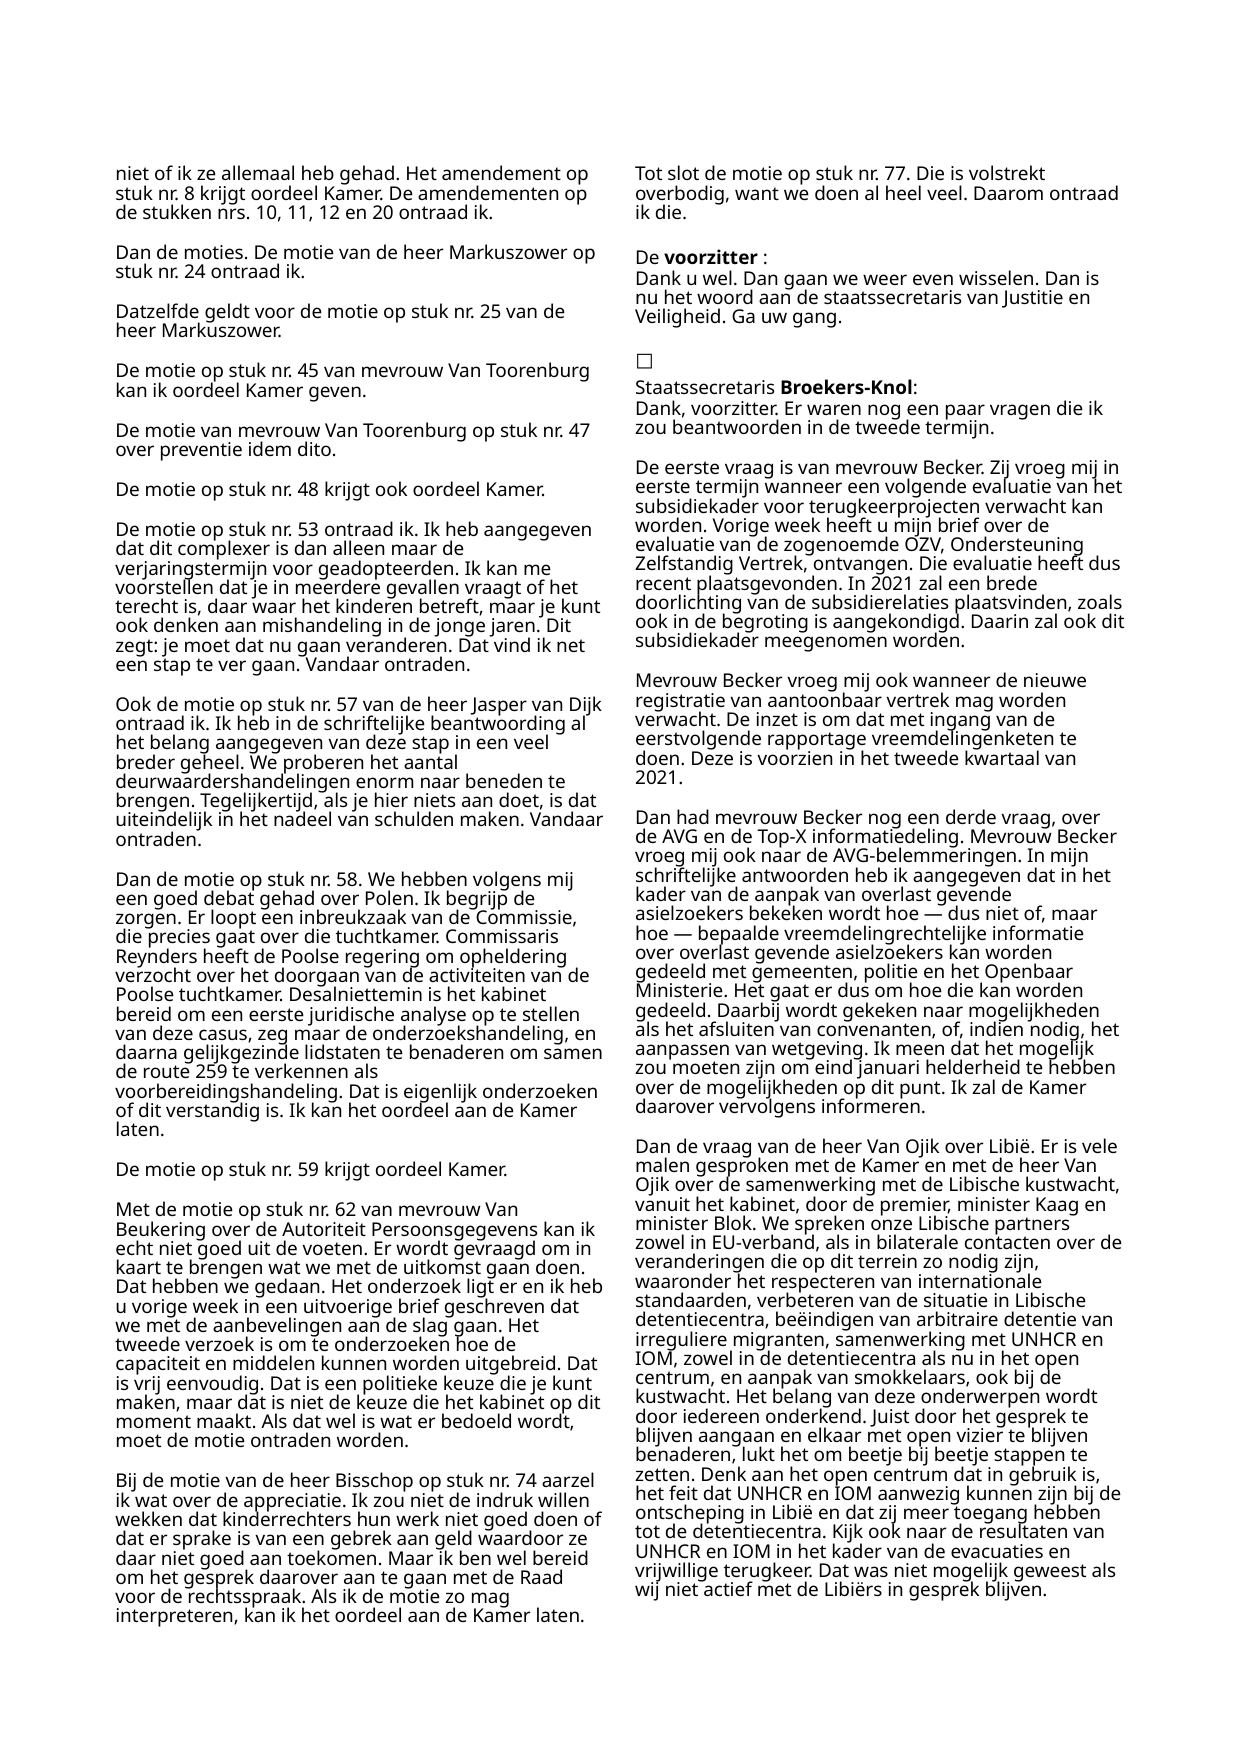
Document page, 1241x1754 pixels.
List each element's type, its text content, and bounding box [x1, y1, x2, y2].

text De voorzitter : [635, 244, 1125, 270]
text Dan de moties. De motie van de heer Markuszower op stuk nr. 24 ontraad ik. [115, 244, 605, 282]
text Tot slot de motie op stuk nr. 77. Die is volstrekt overbodig, want we doen al heel veel. Daarom ontraad ik die. [635, 165, 1125, 223]
text Dank, voorzitter. Er waren nog een paar vragen die ik zou beantwoorden in de tweede termijn. [635, 400, 1125, 438]
text Staatssecretaris Broekers-Knol: [635, 374, 1125, 400]
text niet of ik ze allemaal heb gehad. Het amendement op stuk nr. 8 krijgt oordeel Kamer. De amendementen op de stukken nrs. 10, 11, 12 en 20 ontraad ik. [115, 165, 605, 223]
text Dan de vraag van de heer Van Ojik over Libië. Er is vele malen gesproken met de Kamer en met de heer Van Ojik over de samenwerking met de Libische kustwacht, vanuit het kabinet, door de premier, minister Kaag en minister Blok. We spreken onze Libische partners zowel in EU-verband, als in bilaterale contacten over de veranderingen die op dit terrein zo nodig zijn, waaronder het respecteren van internationale standaarden, verbeteren van de situatie in Libische detentiecentra, beëindigen van arbitraire detentie van irreguliere migranten, samenwerking met UNHCR en IOM, zowel in de detentiecentra als nu in het open centrum, en aanpak van smokkelaars, ook bij de kustwacht. Het belang van deze onderwerpen wordt door iedereen onderkend. Juist door het gesprek te blijven aangaan en elkaar met open vizier te blijven benaderen, lukt het om beetje bij beetje stappen te zetten. Denk aan het open centrum dat in gebruik is, het feit dat UNHCR en IOM aanwezig kunnen zijn bij de ontscheping in Libië en dat zij meer toegang hebben tot de detentiecentra. Kijk ook naar de resultaten van UNHCR en IOM in het kader van de evacuaties en vrijwillige terugkeer. Dat was niet mogelijk geweest als wij niet actief met de Libiërs in gesprek blijven. [635, 1138, 1125, 1600]
text Dan de motie op stuk nr. 58. We hebben volgens mij een goed debat gehad over Polen. Ik begrijp de zorgen. Er loopt een inbreukzaak van de Commissie, die precies gaat over die tuchtkamer. Commissaris Reynders heeft de Poolse regering om opheldering verzocht over het doorgaan van de activiteiten van de Poolse tuchtkamer. Desalniettemin is het kabinet bereid om een eerste juridische analyse op te stellen van deze casus, zeg maar de onderzoekshandeling, en daarna gelijkgezinde lidstaten te benaderen om samen de route 259 te verkennen als voorbereidingshandeling. Dat is eigenlijk onderzoeken of dit verstandig is. Ik kan het oordeel aan de Kamer laten. [115, 871, 605, 1141]
text Ook de motie op stuk nr. 57 van de heer Jasper van Dijk ontraad ik. Ik heb in de schriftelijke beantwoording al het belang aangegeven van deze stap in een veel breder geheel. We proberen het aantal deurwaardershandelingen enorm naar beneden te brengen. Tegelijkertijd, als je hier niets aan doet, is dat uiteindelijk in het nadeel van schulden maken. Vandaar ontraden. [115, 696, 605, 850]
text Dank u wel. Dan gaan we weer even wisselen. Dan is nu het woord aan de staatssecretaris van Justitie en Veiligheid. Ga uw gang. [635, 270, 1125, 327]
text De motie op stuk nr. 45 van mevrouw Van Toorenburg kan ik oordeel Kamer geven. [115, 362, 605, 401]
text Datzelfde geldt voor de motie op stuk nr. 25 van de heer Markuszower. [115, 303, 605, 342]
text Met de motie op stuk nr. 62 van mevrouw Van Beukering over de Autoriteit Persoonsgegevens kan ik echt niet goed uit de voeten. Er wordt gevraagd om in kaart te brengen wat we met de uitkomst gaan doen. Dat hebben we gedaan. Het onderzoek ligt er en ik heb u vorige week in een uitvoerige brief geschreven dat we met de aanbevelingen aan de slag gaan. Het tweede verzoek is om te onderzoeken hoe de capaciteit en middelen kunnen worden uitgebreid. Dat is vrij eenvoudig. Dat is een politieke keuze die je kunt maken, maar dat is niet de keuze die het kabinet op dit moment maakt. Als dat wel is wat er bedoeld wordt, moet de motie ontraden worden. [115, 1201, 605, 1452]
text ⬜ [635, 348, 1125, 374]
text De motie van mevrouw Van Toorenburg op stuk nr. 47 over preventie idem dito. [115, 422, 605, 460]
text Dan had mevrouw Becker nog een derde vraag, over de AVG en de Top-X informatiedeling. Mevrouw Becker vroeg mij ook naar de AVG-belemmeringen. In mijn schriftelijke antwoorden heb ik aangegeven dat in het kader van de aanpak van overlast gevende asielzoekers bekeken wordt hoe — dus niet of, maar hoe — bepaalde vreemdelingrechtelijke informatie over overlast gevende asielzoekers kan worden gedeeld met gemeenten, politie en het Openbaar Ministerie. Het gaat er dus om hoe die kan worden gedeeld. Daarbij wordt gekeken naar mogelijkheden als het afsluiten van convenanten, of, indien nodig, het aanpassen van wetgeving. Ik meen dat het mogelijk zou moeten zijn om eind januari helderheid te hebben over de mogelijkheden op dit punt. Ik zal de Kamer daarover vervolgens informeren. [635, 809, 1125, 1117]
text De motie op stuk nr. 59 krijgt oordeel Kamer. [115, 1161, 605, 1181]
text Bij de motie van de heer Bisschop op stuk nr. 74 aarzel ik wat over de appreciatie. Ik zou niet de indruk willen wekken dat kinderrechters hun werk niet goed doen of dat er sprake is van een gebrek aan geld waardoor ze daar niet goed aan toekomen. Maar ik ben wel bereid om het gesprek daarover aan te gaan met de Raad voor de rechtsspraak. Als ik de motie zo mag interpreteren, kan ik het oordeel aan de Kamer laten. [115, 1472, 605, 1627]
text De eerste vraag is van mevrouw Becker. Zij vroeg mij in eerste termijn wanneer een volgende evaluatie van het subsidiekader voor terugkeerprojecten verwacht kan worden. Vorige week heeft u mijn brief over de evaluatie van de zogenoemde OZV, Ondersteuning Zelfstandig Vertrek, ontvangen. Die evaluatie heeft dus recent plaatsgevonden. In 2021 zal een brede doorlichting van de subsidierelaties plaatsvinden, zoals ook in de begroting is aangekondigd. Daarin zal ook dit subsidiekader meegenomen worden. [635, 459, 1125, 652]
text Mevrouw Becker vroeg mij ook wanneer de nieuwe registratie van aantoonbaar vertrek mag worden verwacht. De inzet is om dat met ingang van de eerstvolgende rapportage vreemdelingenketen te doen. Deze is voorzien in het tweede kwartaal van 2021. [635, 672, 1125, 788]
text De motie op stuk nr. 48 krijgt ook oordeel Kamer. [115, 481, 605, 500]
text De motie op stuk nr. 53 ontraad ik. Ik heb aangegeven dat dit complexer is dan alleen maar de verjaringstermijn voor geadopteerden. Ik kan me voorstellen dat je in meerdere gevallen vraagt of het terecht is, daar waar het kinderen betreft, maar je kunt ook denken aan mishandeling in de jonge jaren. Dit zegt: je moet dat nu gaan veranderen. Dat vind ik net een stap te ver gaan. Vandaar ontraden. [115, 521, 605, 675]
